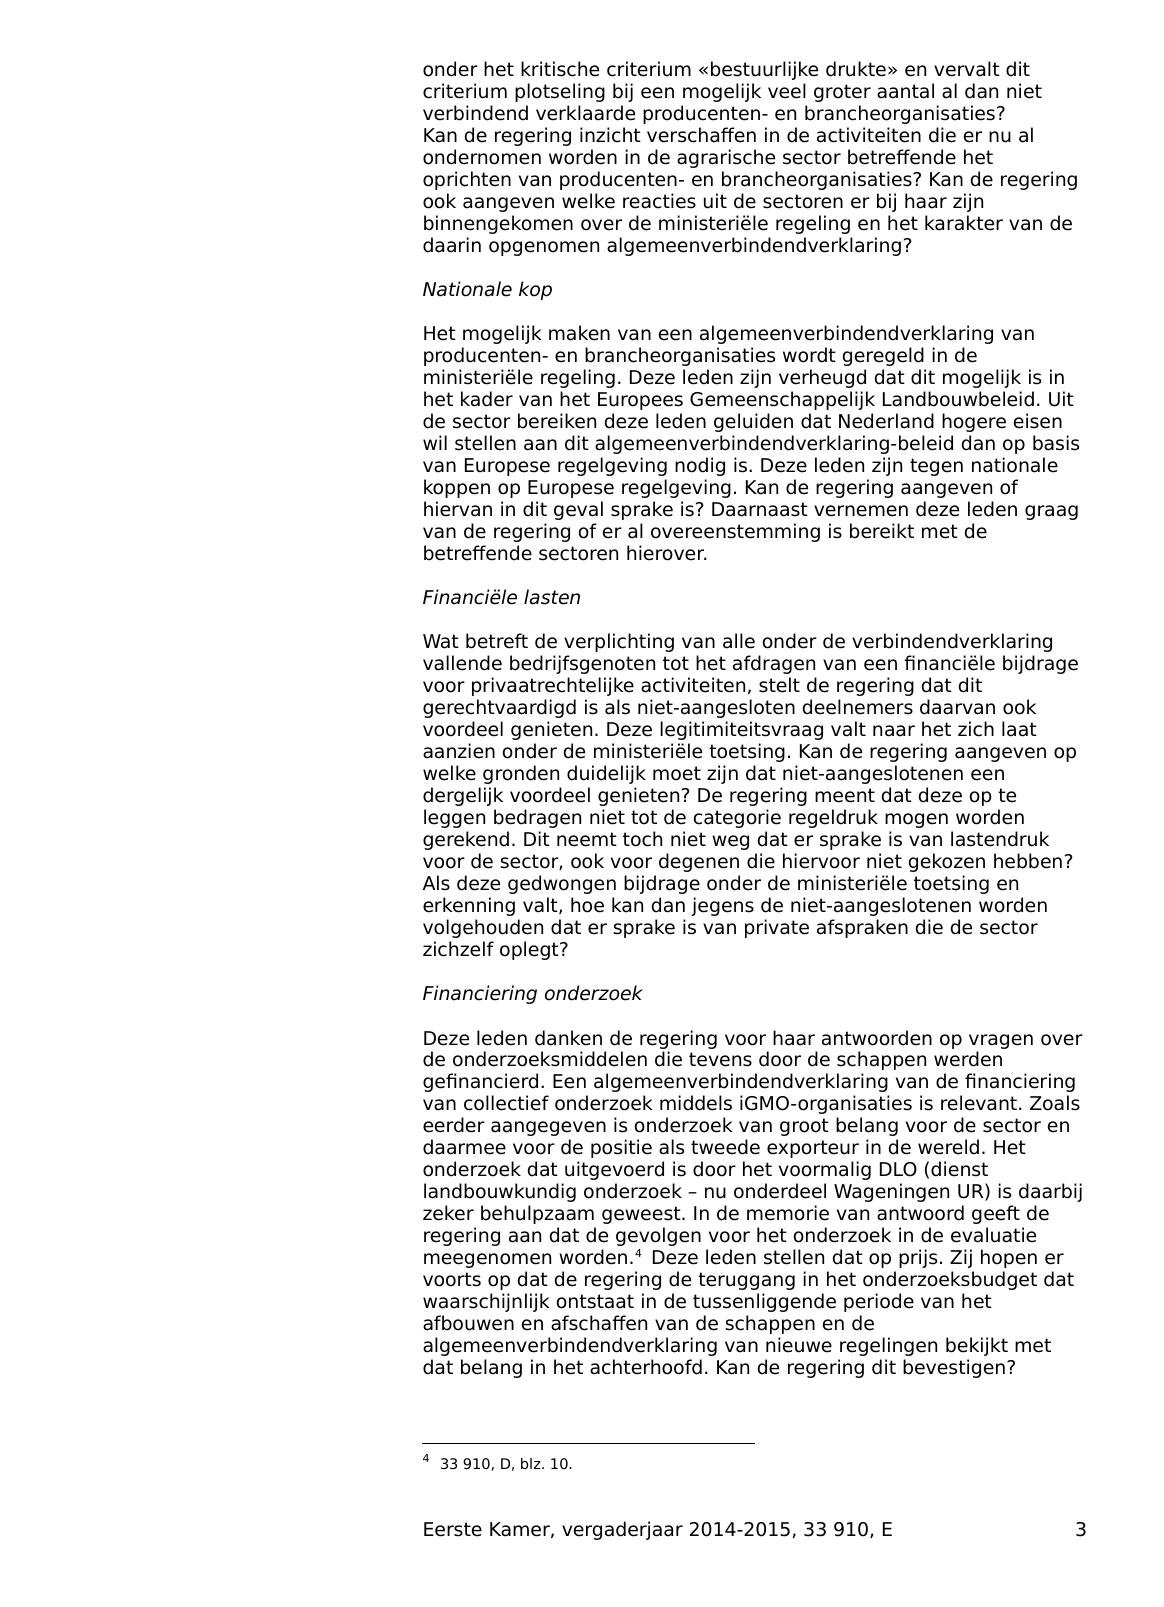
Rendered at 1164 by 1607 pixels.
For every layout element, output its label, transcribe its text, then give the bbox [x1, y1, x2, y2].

text Wat betreft de verplichting van alle onder de verbindendverklaring vallende bedrijfsgenoten tot het afdragen van een financiële bijdrage voor privaatrechtelijke activiteiten, stelt de regering dat dit gerechtvaardigd is als niet-aangesloten deelnemers daarvan ook voordeel genieten. Deze legitimiteitsvraag valt naar het zich laat aanzien onder de ministeriële toetsing. Kan de regering aangeven op welke gronden duidelijk moet zijn dat niet-aangeslotenen een dergelijk voordeel genieten? De regering meent dat deze op te leggen bedragen niet tot de categorie regeldruk mogen worden gerekend. Dit neemt toch niet weg dat er sprake is van lastendruk voor de sector, ook voor degenen die hiervoor niet gekozen hebben? Als deze gedwongen bijdrage onder de ministeriële toetsing en erkenning valt, hoe kan dan jegens de niet-aangeslotenen worden volgehouden dat er sprake is van private afspraken die de sector zichzelf oplegt? [422, 631, 1087, 961]
text onder het kritische criterium «bestuurlijke drukte» en vervalt dit criterium plotseling bij een mogelijk veel groter aantal al dan niet verbindend verklaarde producenten- en brancheorganisaties? [422, 59, 1087, 125]
subtitle Financiering onderzoek [422, 983, 1087, 1005]
text Kan de regering inzicht verschaffen in de activiteiten die er nu al ondernomen worden in de agrarische sector betreffende het oprichten van producenten- en brancheorganisaties? Kan de regering ook aangeven welke reacties uit de sectoren er bij haar zijn binnengekomen over de ministeriële regeling en het karakter van de daarin opgenomen algemeenverbindendverklaring? [422, 125, 1087, 257]
text Het mogelijk maken van een algemeenverbindendverklaring van producenten- en brancheorganisaties wordt geregeld in de ministeriële regeling. Deze leden zijn verheugd dat dit mogelijk is in het kader van het Europees Gemeenschappelijk Landbouwbeleid. Uit de sector bereiken deze leden geluiden dat Nederland hogere eisen wil stellen aan dit algemeenverbindendverklaring-beleid dan op basis van Europese regelgeving nodig is. Deze leden zijn tegen nationale koppen op Europese regelgeving. Kan de regering aangeven of hiervan in dit geval sprake is? Daarnaast vernemen deze leden graag van de regering of er al overeenstemming is bereikt met de betreffende sectoren hierover. [422, 323, 1087, 565]
text 33 910, D, blz. 10. [422, 1452, 1087, 1474]
subtitle Nationale kop [422, 279, 1087, 301]
text Deze leden danken de regering voor haar antwoorden op vragen over de onderzoeksmiddelen die tevens door de schappen werden gefinancierd. Een algemeenverbindendverklaring van de financiering van collectief onderzoek middels iGMO-organisaties is relevant. Zoals eerder aangegeven is onderzoek van groot belang voor de sector en daarmee voor de positie als tweede exporteur in de wereld. Het onderzoek dat uitgevoerd is door het voormalig DLO (dienst landbouwkundig onderzoek – nu onderdeel Wageningen UR) is daarbij zeker behulpzaam geweest. In de memorie van antwoord geeft de regering aan dat de gevolgen voor het onderzoek in de evaluatie meegenomen worden. Deze leden stellen dat op prijs. Zij hopen er voorts op dat de regering de teruggang in het onderzoeksbudget dat waarschijnlijk ontstaat in de tussenliggende periode van het afbouwen en afschaffen van de schappen en de algemeenverbindendverklaring van nieuwe regelingen bekijkt met dat belang in het achterhoofd. Kan de regering dit bevestigen? [422, 1027, 1087, 1379]
subtitle Financiële lasten [422, 587, 1087, 609]
